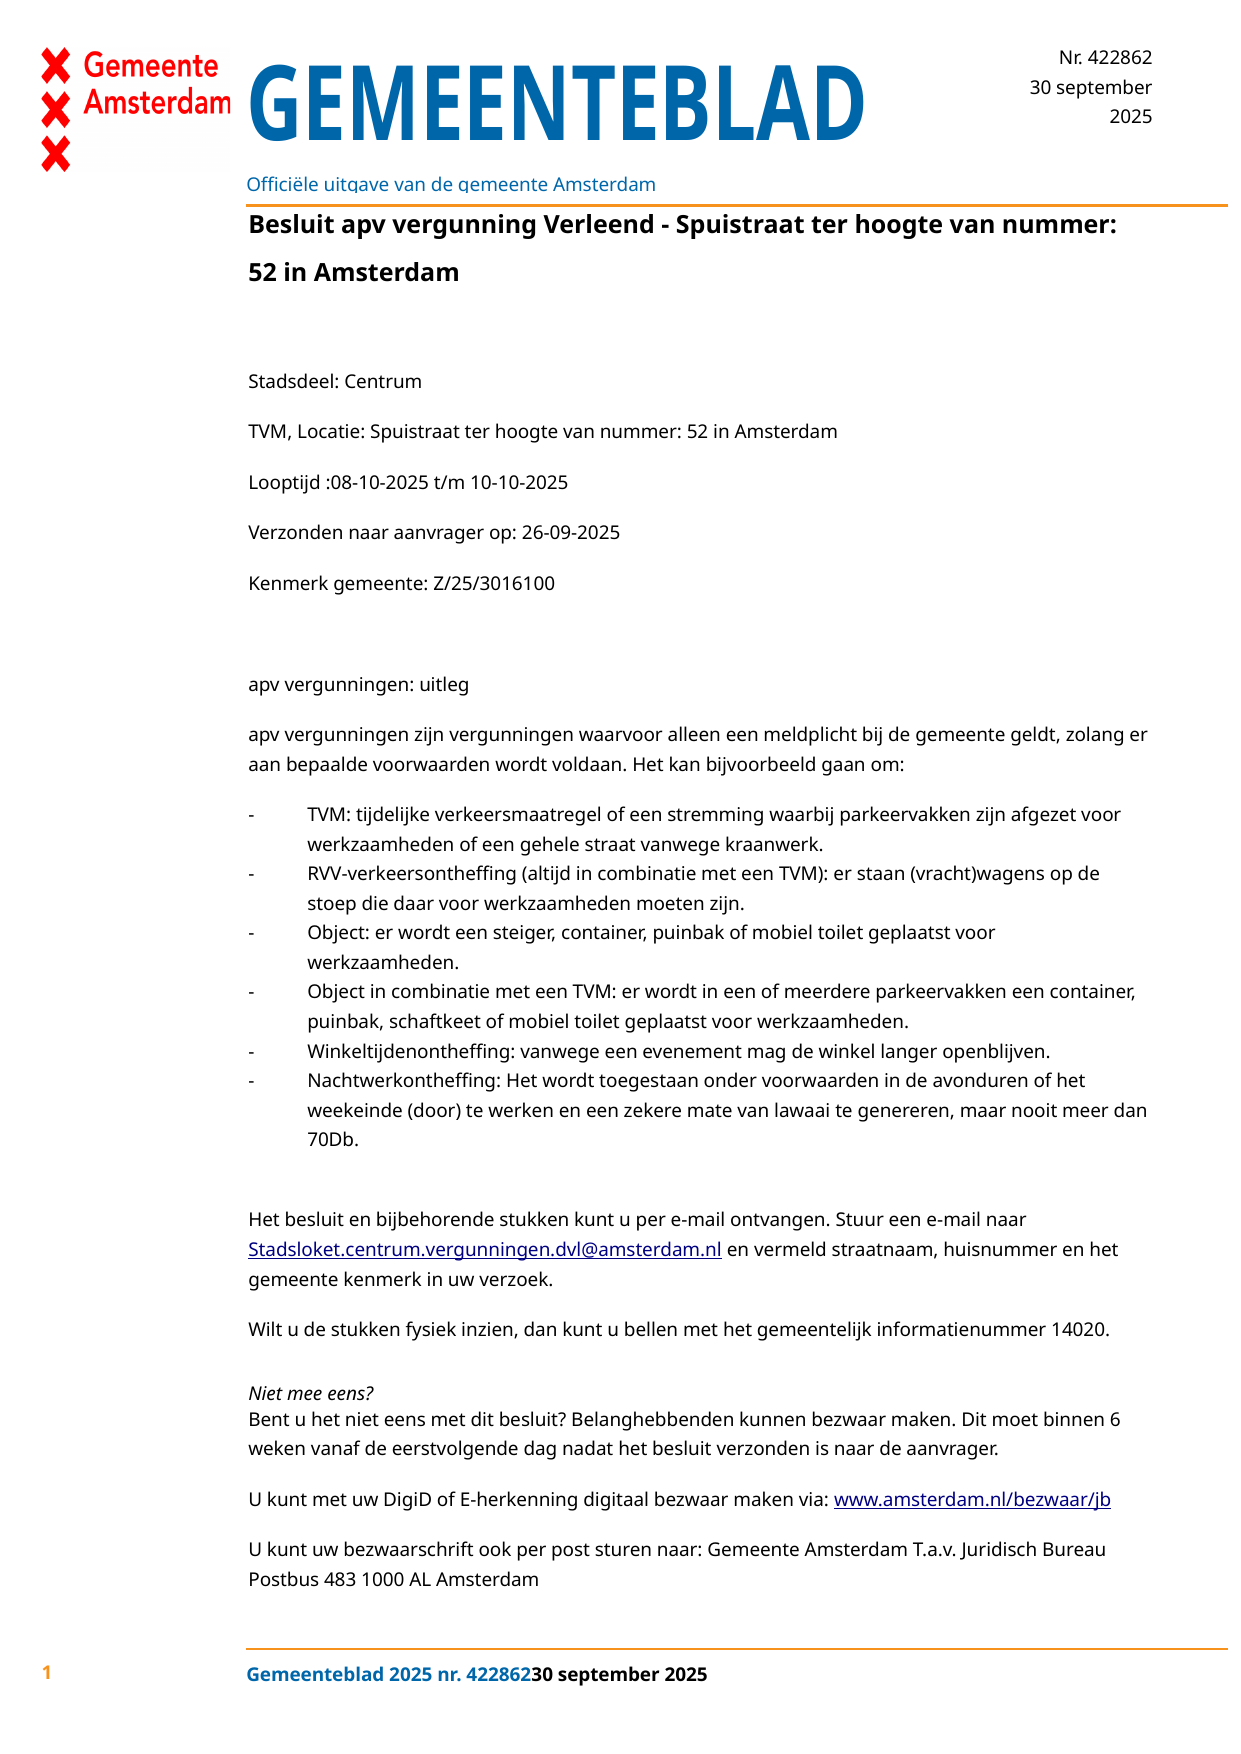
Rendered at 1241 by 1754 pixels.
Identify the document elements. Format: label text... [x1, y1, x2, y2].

text Wilt u de stukken fysiek inzien, dan kunt u bellen met het gemeentelijk informatienummer 14020. [248, 1316, 1152, 1342]
picture [41, 47, 231, 172]
text Kenmerk gemeente: Z/25/3016100 [248, 570, 1152, 596]
list Nachtwerkontheffing: Het wordt toegestaan onder voorwaarden in de avonduren of het weekeinde (door) te werken en een zekere mate van lawaai te genereren, maar nooit meer dan 70Db. [248, 1067, 1152, 1152]
text Looptijd :08-10-2025 t/m 10-10-2025 [248, 469, 1152, 495]
text Stadsdeel: Centrum [248, 368, 1152, 394]
list Object: er wordt een steiger, container, puinbak of mobiel toilet geplaatst voor werkzaamheden. [248, 919, 1152, 975]
text U kunt met uw DigiD of E-herkenning digitaal bezwaar maken via: www.amsterdam.nl/bezwaar/jb [248, 1486, 1152, 1512]
list TVM: tijdelijke verkeersmaatregel of een stremming waarbij parkeervakken zijn afgezet voor werkzaamheden of een gehele straat vanwege kraanwerk. [248, 801, 1152, 857]
text Het besluit en bijbehorende stukken kunt u per e-mail ontvangen. Stuur een e-mail naar Stadsloket.centrum.vergunningen.dvl@amsterdam.nl en vermeld straatnaam, huisnummer en het gemeente kenmerk in uw verzoek. [248, 1207, 1152, 1292]
text apv vergunningen zijn vergunningen waarvoor alleen een meldplicht bij de gemeente geldt, zolang er aan bepaalde voorwaarden wordt voldaan. Het kan bijvoorbeeld gaan om: [248, 721, 1152, 777]
text apv vergunningen: uitleg [248, 671, 1152, 697]
list Winkeltijdenontheffing: vanwege een evenement mag de winkel langer openblijven. [248, 1038, 1152, 1064]
text Niet mee eens? [248, 1380, 1152, 1406]
text TVM, Locatie: Spuistraat ter hoogte van nummer: 52 in Amsterdam [248, 419, 1152, 444]
list Object in combinatie met een TVM: er wordt in een of meerdere parkeervakken een container, puinbak, schaftkeet of mobiel toilet geplaatst voor werkzaamheden. [248, 979, 1152, 1034]
list RVV-verkeersontheffing (altijd in combinatie met een TVM): er staan (vracht)wagens op de stoep die daar voor werkzaamheden moeten zijn. [248, 860, 1152, 916]
text U kunt uw bezwaarschrift ook per post sturen naar: Gemeente Amsterdam T.a.v. Juridisch Bureau Postbus 483 1000 AL Amsterdam [248, 1536, 1152, 1592]
text Verzonden naar aanvrager op: 26-09-2025 [248, 519, 1152, 545]
text Besluit apv vergunning Verleend - Spuistraat ter hoogte van nummer: 52 in Amsterdam [248, 207, 1152, 288]
text Bent u het niet eens met dit besluit? Belanghebbenden kunnen bezwaar maken. Dit moet binnen 6 weken vanaf de eerstvolgende dag nadat het besluit verzonden is naar de aanvrager. [248, 1406, 1152, 1461]
